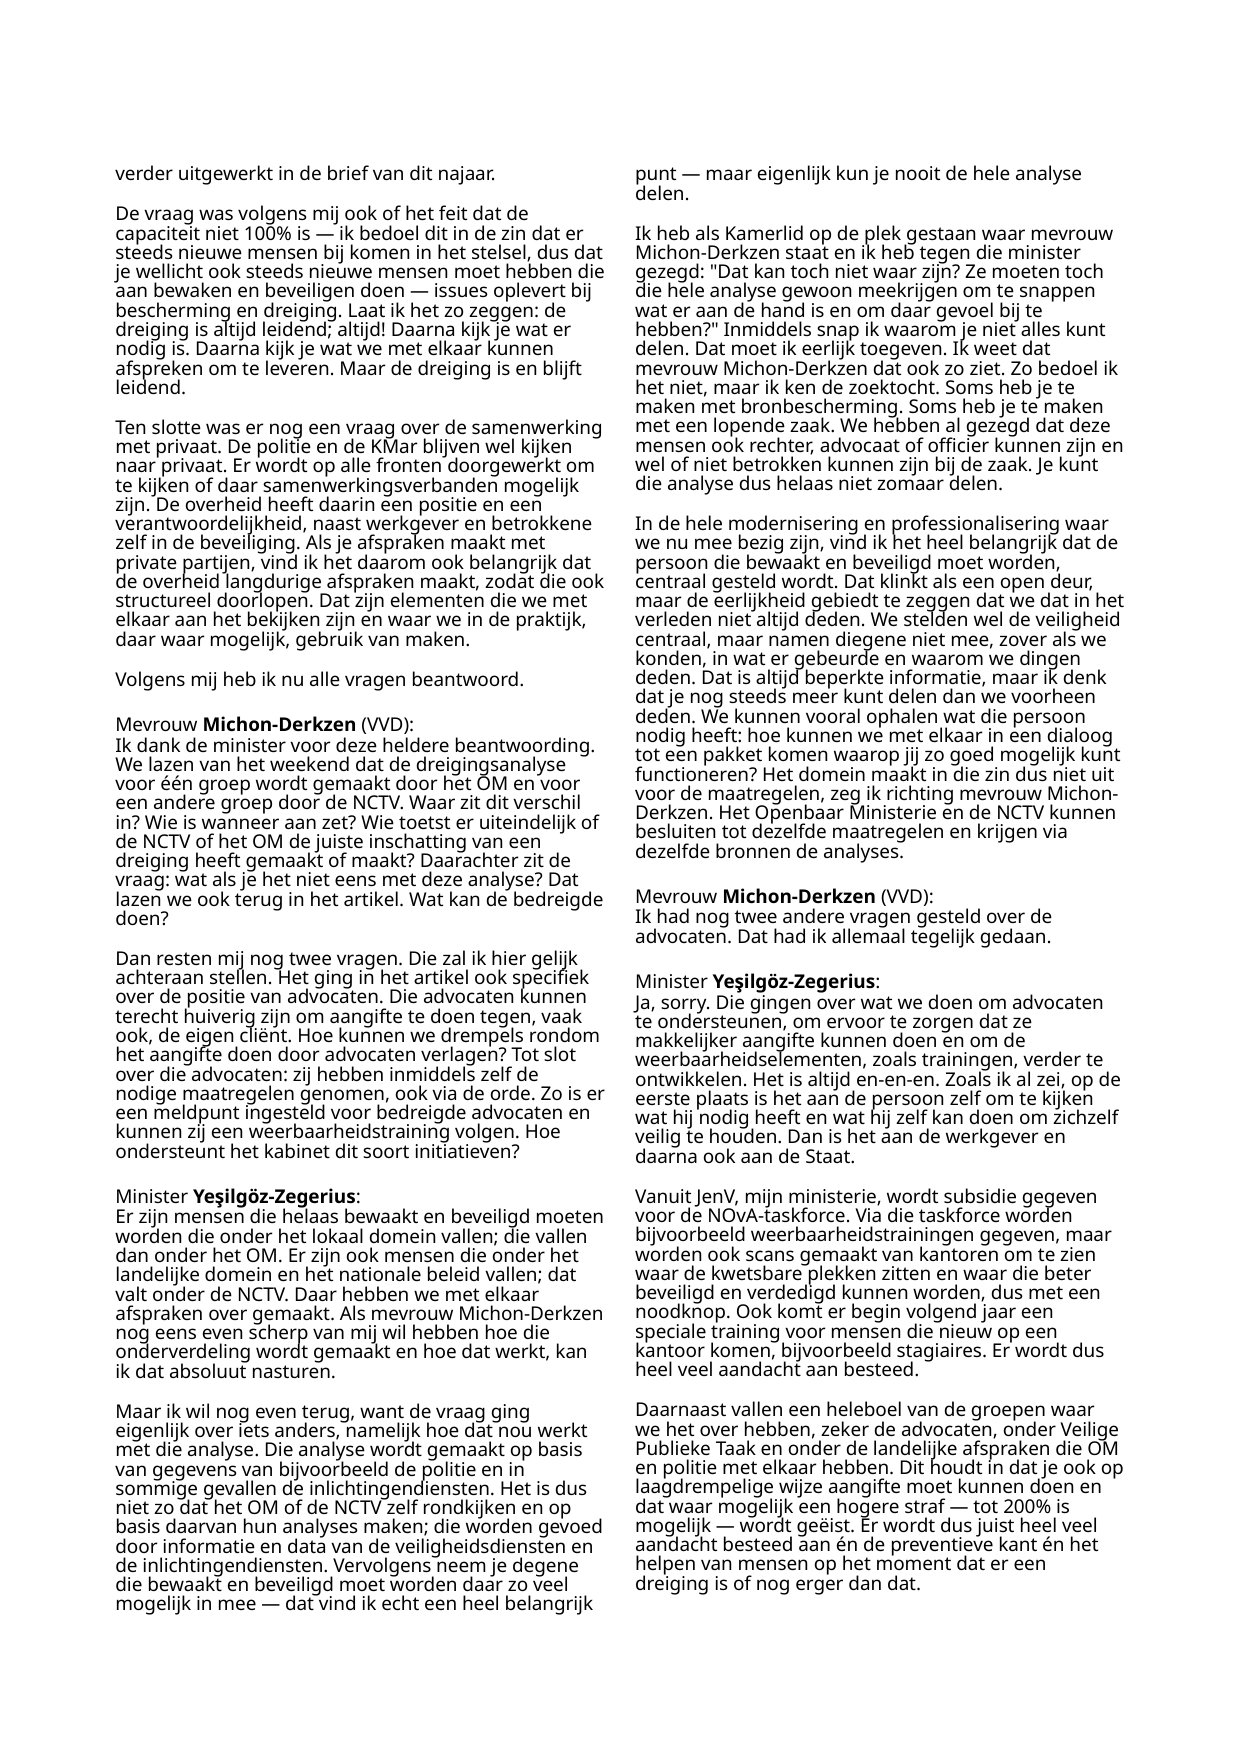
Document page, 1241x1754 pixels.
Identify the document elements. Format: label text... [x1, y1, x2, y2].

text Vanuit JenV, mijn ministerie, wordt subsidie gegeven voor de NOvA-taskforce. Via die taskforce worden bijvoorbeeld weerbaarheidstrainingen gegeven, maar worden ook scans gemaakt van kantoren om te zien waar de kwetsbare plekken zitten en waar die beter beveiligd en verdedigd kunnen worden, dus met een noodknop. Ook komt er begin volgend jaar een speciale training voor mensen die nieuw op een kantoor komen, bijvoorbeeld stagiaires. Er wordt dus heel veel aandacht aan besteed. [635, 1188, 1125, 1381]
text Ja, sorry. Die gingen over wat we doen om advocaten te ondersteunen, om ervoor te zorgen dat ze makkelijker aangifte kunnen doen en om de weerbaarheidselementen, zoals trainingen, verder te ontwikkelen. Het is altijd en-en-en. Zoals ik al zei, op de eerste plaats is het aan de persoon zelf om te kijken wat hij nodig heeft en wat hij zelf kan doen om zichzelf veilig te houden. Dan is het aan de werkgever en daarna ook aan de Staat. [635, 994, 1125, 1167]
text Ik dank de minister voor deze heldere beantwoording. We lazen van het weekend dat de dreigingsanalyse voor één groep wordt gemaakt door het OM en voor een andere groep door de NCTV. Waar zit dit verschil in? Wie is wanneer aan zet? Wie toetst er uiteindelijk of de NCTV of het OM de juiste inschatting van een dreiging heeft gemaakt of maakt? Daarachter zit de vraag: wat als je het niet eens met deze analyse? Dat lazen we ook terug in het artikel. Wat kan de bedreigde doen? [115, 737, 605, 929]
text verder uitgewerkt in de brief van dit najaar. [115, 165, 605, 184]
text Mevrouw Michon-Derkzen (VVD): [635, 883, 1125, 908]
text Er zijn mensen die helaas bewaakt en beveiligd moeten worden die onder het lokaal domein vallen; die vallen dan onder het OM. Er zijn ook mensen die onder het landelijke domein en het nationale beleid vallen; dat valt onder de NCTV. Daar hebben we met elkaar afspraken over gemaakt. Als mevrouw Michon-Derkzen nog eens even scherp van mij wil hebben hoe die onderverdeling wordt gemaakt en hoe dat werkt, kan ik dat absoluut nasturen. [115, 1208, 605, 1382]
text Maar ik wil nog even terug, want de vraag ging eigenlijk over iets anders, namelijk hoe dat nou werkt met die analyse. Die analyse wordt gemaakt op basis van gegevens van bijvoorbeeld de politie en in sommige gevallen de inlichtingendiensten. Het is dus niet zo dat het OM of de NCTV zelf rondkijken en op basis daarvan hun analyses maken; die worden gevoed door informatie en data van de veiligheidsdiensten en de inlichtingendiensten. Vervolgens neem je degene die bewaakt en beveiligd moet worden daar zo veel mogelijk in mee — dat vind ik echt een heel belangrijk [115, 1403, 605, 1615]
text Mevrouw Michon-Derkzen (VVD): [115, 711, 605, 737]
text Ik had nog twee andere vragen gesteld over de advocaten. Dat had ik allemaal tegelijk gedaan. [635, 908, 1125, 947]
text Daarnaast vallen een heleboel van de groepen waar we het over hebben, zeker de advocaten, onder Veilige Publieke Taak en onder de landelijke afspraken die OM en politie met elkaar hebben. Dit houdt in dat je ook op laagdrempelige wijze aangifte moet kunnen doen en dat waar mogelijk een hogere straf — tot 200% is mogelijk — wordt geëist. Er wordt dus juist heel veel aandacht besteed aan én de preventieve kant én het helpen van mensen op het moment dat er een dreiging is of nog erger dan dat. [635, 1401, 1125, 1594]
text De vraag was volgens mij ook of het feit dat de capaciteit niet 100% is — ik bedoel dit in de zin dat er steeds nieuwe mensen bij komen in het stelsel, dus dat je wellicht ook steeds nieuwe mensen moet hebben die aan bewaken en beveiligen doen — issues oplevert bij bescherming en dreiging. Laat ik het zo zeggen: de dreiging is altijd leidend; altijd! Daarna kijk je wat er nodig is. Daarna kijk je wat we met elkaar kunnen afspreken om te leveren. Maar de dreiging is en blijft leidend. [115, 205, 605, 398]
text Ik heb als Kamerlid op de plek gestaan waar mevrouw Michon-Derkzen staat en ik heb tegen die minister gezegd: "Dat kan toch niet waar zijn? Ze moeten toch die hele analyse gewoon meekrijgen om te snappen wat er aan de hand is en om daar gevoel bij te hebben?" Inmiddels snap ik waarom je niet alles kunt delen. Dat moet ik eerlijk toegeven. Ik weet dat mevrouw Michon-Derkzen dat ook zo ziet. Zo bedoel ik het niet, maar ik ken de zoektocht. Soms heb je te maken met bronbescherming. Soms heb je te maken met een lopende zaak. We hebben al gezegd dat deze mensen ook rechter, advocaat of officier kunnen zijn en wel of niet betrokken kunnen zijn bij de zaak. Je kunt die analyse dus helaas niet zomaar delen. [635, 224, 1125, 494]
text Minister Yeşilgöz-Zegerius: [635, 968, 1125, 994]
text Dan resten mij nog twee vragen. Die zal ik hier gelijk achteraan stellen. Het ging in het artikel ook specifiek over de positie van advocaten. Die advocaten kunnen terecht huiverig zijn om aangifte te doen tegen, vaak ook, de eigen cliënt. Hoe kunnen we drempels rondom het aangifte doen door advocaten verlagen? Tot slot over die advocaten: zij hebben inmiddels zelf de nodige maatregelen genomen, ook via de orde. Zo is er een meldpunt ingesteld voor bedreigde advocaten en kunnen zij een weerbaarheidstraining volgen. Hoe ondersteunt het kabinet dit soort initiatieven? [115, 950, 605, 1162]
text Minister Yeşilgöz-Zegerius: [115, 1183, 605, 1208]
text In de hele modernisering en professionalisering waar we nu mee bezig zijn, vind ik het heel belangrijk dat de persoon die bewaakt en beveiligd moet worden, centraal gesteld wordt. Dat klinkt als een open deur, maar de eerlijkheid gebiedt te zeggen dat we dat in het verleden niet altijd deden. We stelden wel de veiligheid centraal, maar namen diegene niet mee, zover als we konden, in wat er gebeurde en waarom we dingen deden. Dat is altijd beperkte informatie, maar ik denk dat je nog steeds meer kunt delen dan we voorheen deden. We kunnen vooral ophalen wat die persoon nodig heeft: hoe kunnen we met elkaar in een dialoog tot een pakket komen waarop jij zo goed mogelijk kunt functioneren? Het domein maakt in die zin dus niet uit voor de maatregelen, zeg ik richting mevrouw Michon-Derkzen. Het Openbaar Ministerie en de NCTV kunnen besluiten tot dezelfde maatregelen en krijgen via dezelfde bronnen de analyses. [635, 515, 1125, 862]
text punt — maar eigenlijk kun je nooit de hele analyse delen. [635, 165, 1125, 204]
text Ten slotte was er nog een vraag over de samenwerking met privaat. De politie en de KMar blijven wel kijken naar privaat. Er wordt op alle fronten doorgewerkt om te kijken of daar samenwerkingsverbanden mogelijk zijn. De overheid heeft daarin een positie en een verantwoordelijkheid, naast werkgever en betrokkene zelf in de beveiliging. Als je afspraken maakt met private partijen, vind ik het daarom ook belangrijk dat de overheid langdurige afspraken maakt, zodat die ook structureel doorlopen. Dat zijn elementen die we met elkaar aan het bekijken zijn en waar we in de praktijk, daar waar mogelijk, gebruik van maken. [115, 419, 605, 650]
text Volgens mij heb ik nu alle vragen beantwoord. [115, 671, 605, 690]
